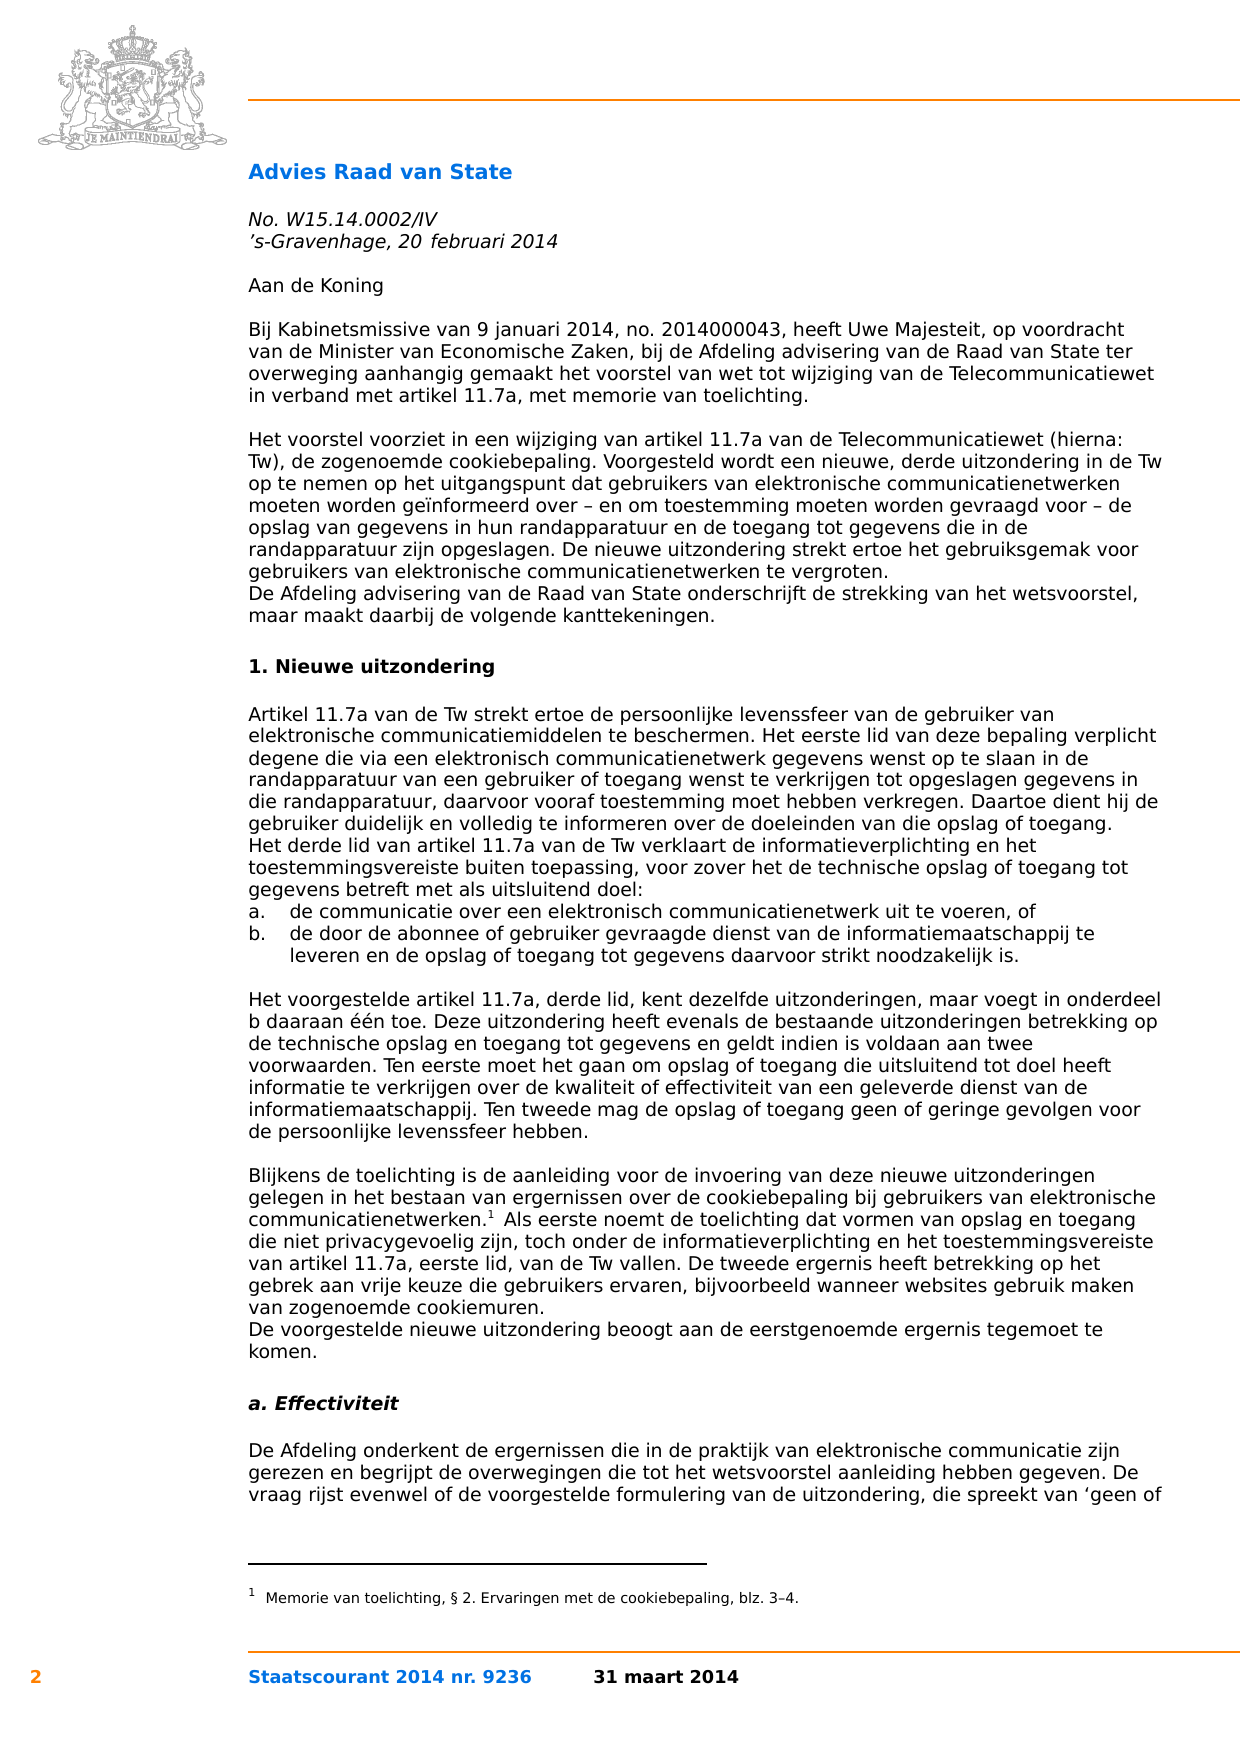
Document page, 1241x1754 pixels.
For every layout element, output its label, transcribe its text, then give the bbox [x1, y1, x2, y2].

text Memorie van toelichting, § 2. Ervaringen met de cookiebepaling, blz. 3–4. [248, 1586, 1163, 1608]
picture [38, 25, 227, 150]
text Blijkens de toelichting is de aanleiding voor de invoering van deze nieuwe uitzonderingen gelegen in het bestaan van ergernissen over de cookiebepaling bij gebruikers van elektronische communicatienetwerken. Als eerste noemt de toelichting dat vormen van opslag en toegang die niet privacygevoelig zijn, toch onder de informatieverplichting en het toestemmingsvereiste van artikel 11.7a, eerste lid, van de Tw vallen. De tweede ergernis heeft betrekking op het gebrek aan vrije keuze die gebruikers ervaren, bijvoorbeeld wanneer websites gebruik maken van zogenoemde cookiemuren. [248, 1165, 1163, 1319]
text Het derde lid van artikel 11.7a van de Tw verklaart de informatieverplichting en het toestemmingsvereiste buiten toepassing, voor zover het de technische opslag of toegang tot gegevens betreft met als uitsluitend doel: [248, 835, 1163, 901]
text a. de communicatie over een elektronisch communicatienetwerk uit te voeren, of [248, 901, 1163, 923]
text Het voorgestelde artikel 11.7a, derde lid, kent dezelfde uitzonderingen, maar voegt in onderdeel b daaraan één toe. Deze uitzondering heeft evenals de bestaande uitzonderingen betrekking op de technische opslag en toegang tot gegevens en geldt indien is voldaan aan twee voorwaarden. Ten eerste moet het gaan om opslag of toegang die uitsluitend tot doel heeft informatie te verkrijgen over de kwaliteit of effectiviteit van een geleverde dienst van de informatiemaatschappij. Ten tweede mag de opslag of toegang geen of geringe gevolgen voor de persoonlijke levenssfeer hebben. [248, 989, 1163, 1143]
text No. W15.14.0002/IV [248, 209, 1163, 231]
text Bij Kabinetsmissive van 9 januari 2014, no. 2014000043, heeft Uwe Majesteit, op voordracht van de Minister van Economische Zaken, bij de Afdeling advisering van de Raad van State ter overweging aanhangig gemaakt het voorstel van wet tot wijziging van de Telecommunicatiewet in verband met artikel 11.7a, met memorie van toelichting. [248, 319, 1163, 407]
text Het voorstel voorziet in een wijziging van artikel 11.7a van de Telecommunicatiewet (hierna: Tw), de zogenoemde cookiebepaling. Voorgesteld wordt een nieuwe, derde uitzondering in de Tw op te nemen op het uitgangspunt dat gebruikers van elektronische communicatienetwerken moeten worden geïnformeerd over – en om toestemming moeten worden gevraagd voor – de opslag van gegevens in hun randapparatuur en de toegang tot gegevens die in de randapparatuur zijn opgeslagen. De nieuwe uitzondering strekt ertoe het gebruiksgemak voor gebruikers van elektronische communicatienetwerken te vergroten. [248, 429, 1163, 582]
text De Afdeling onderkent de ergernissen die in de praktijk van elektronische communicatie zijn gerezen en begrijpt de overwegingen die tot het wetsvoorstel aanleiding hebben gegeven. De vraag rijst evenwel of de voorgestelde formulering van de uitzondering, die spreekt van ‘geen of [248, 1439, 1163, 1506]
subtitle 1. Nieuwe uitzondering [248, 656, 1163, 678]
text Artikel 11.7a van de Tw strekt ertoe de persoonlijke levenssfeer van de gebruiker van elektronische communicatiemiddelen te beschermen. Het eerste lid van deze bepaling verplicht degene die via een elektronisch communicatienetwerk gegevens wenst op te slaan in de randapparatuur van een gebruiker of toegang wenst te verkrijgen tot opgeslagen gegevens in die randapparatuur, daarvoor vooraf toestemming moet hebben verkregen. Daartoe dient hij de gebruiker duidelijk en volledig te informeren over de doeleinden van die opslag of toegang. [248, 703, 1163, 835]
text De Afdeling advisering van de Raad van State onderschrijft de strekking van het wetsvoorstel, maar maakt daarbij de volgende kanttekeningen. [248, 582, 1163, 626]
text b. de door de abonnee of gebruiker gevraagde dienst van de informatiemaatschappij te leveren en de opslag of toegang tot gegevens daarvoor strikt noodzakelijk is. [248, 923, 1163, 967]
subtitle a. Effectiviteit [248, 1393, 1163, 1414]
text De voorgestelde nieuwe uitzondering beoogt aan de eerstgenoemde ergernis tegemoet te komen. [248, 1319, 1163, 1363]
subtitle Advies Raad van State [248, 160, 1163, 184]
text ’s-Gravenhage, 20 februari 2014 [248, 231, 1163, 253]
text Aan de Koning [248, 275, 1163, 297]
